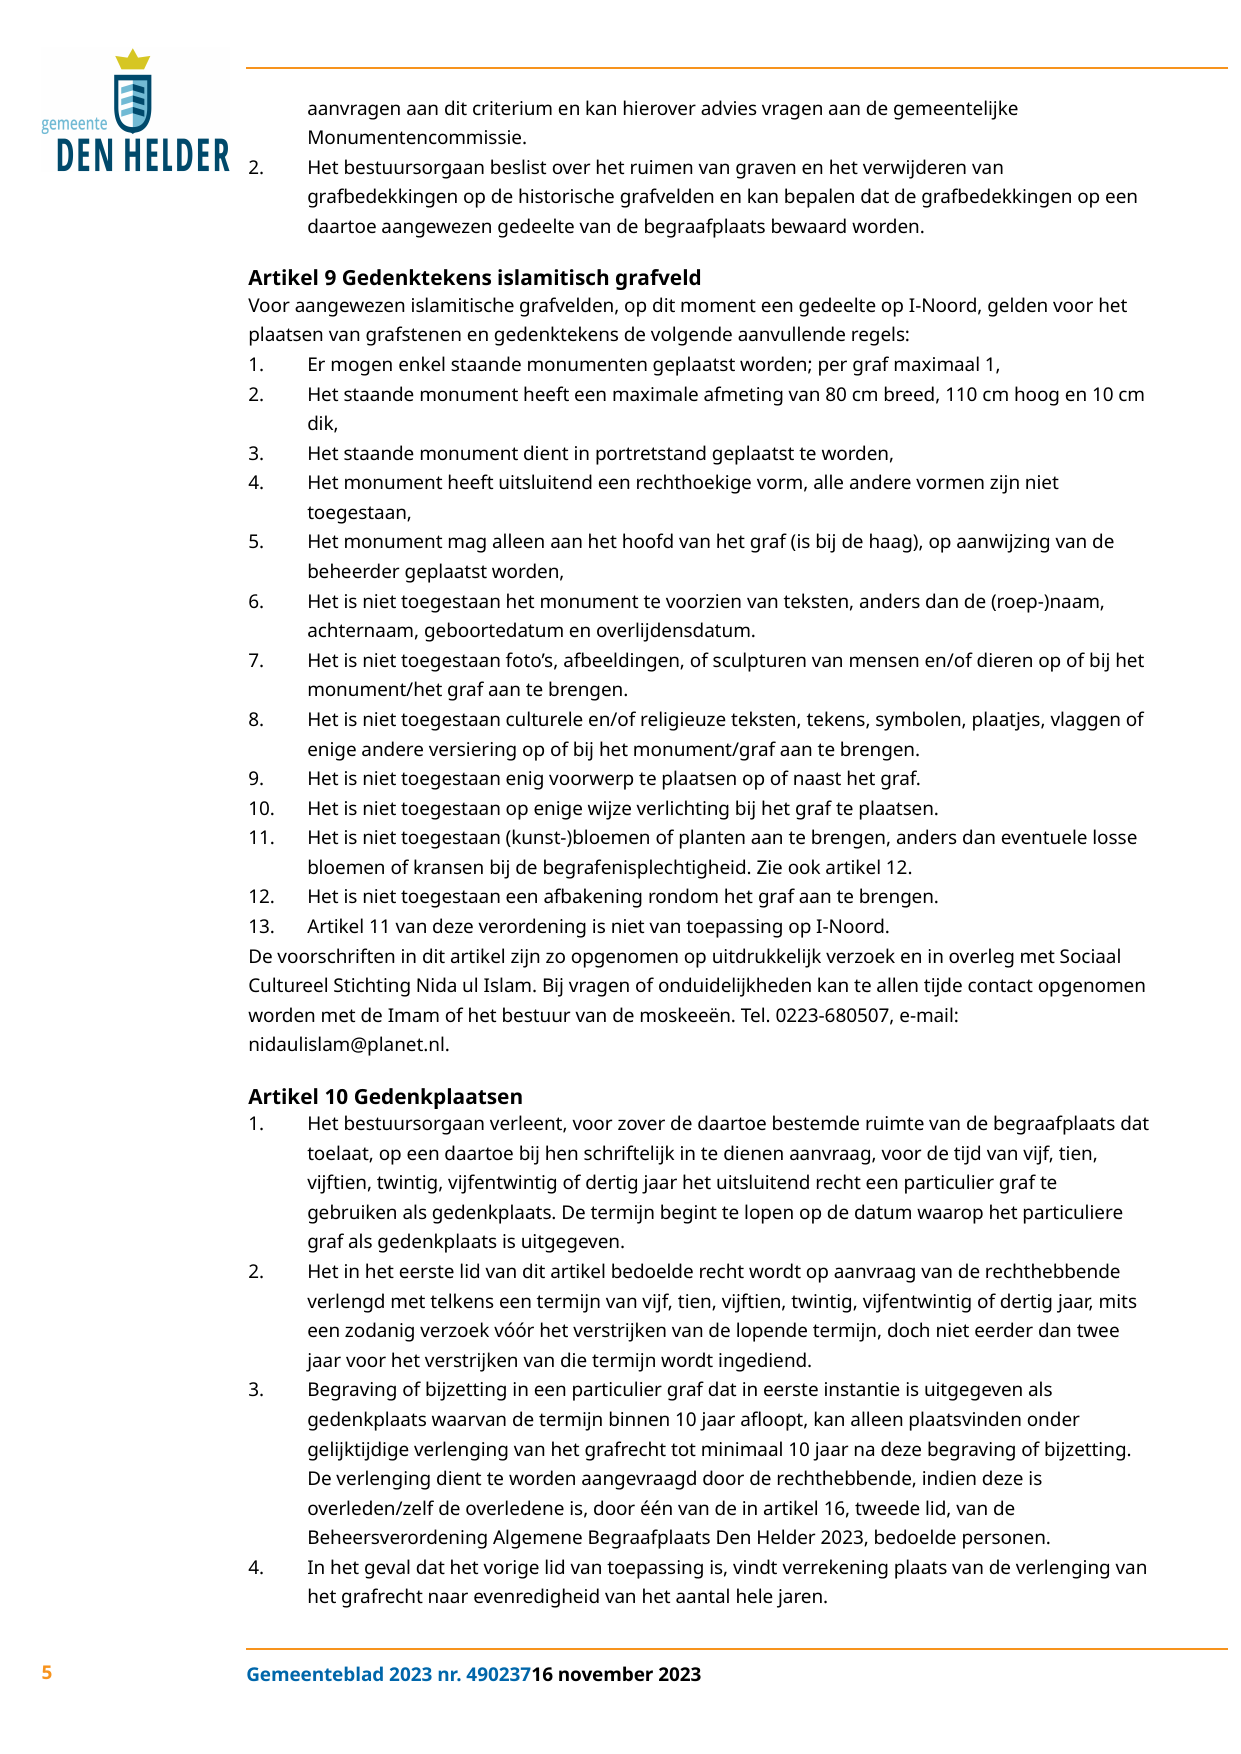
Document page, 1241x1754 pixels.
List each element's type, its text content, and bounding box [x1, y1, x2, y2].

list Het is niet toegestaan het monument te voorzien van teksten, anders dan de (roep-)naam, achternaam, geboortedatum en overlijdensdatum. [248, 588, 1152, 643]
list Het in het eerste lid van dit artikel bedoelde recht wordt op aanvraag van de rechthebbende verlengd met telkens een termijn van vijf, tien, vijftien, twintig, vijfentwintig of dertig jaar, mits een zodanig verzoek vóór het verstrijken van de lopende termijn, doch niet eerder dan twee jaar voor het verstrijken van die termijn wordt ingediend. [248, 1258, 1152, 1373]
list Het is niet toegestaan op enige wijze verlichting bij het graf te plaatsen. [248, 795, 1152, 821]
text Voor aangewezen islamitische grafvelden, op dit moment een gedeelte op I-Noord, gelden voor het plaatsen van grafstenen en gedenktekens de volgende aanvullende regels: [248, 292, 1152, 347]
list Artikel 11 van deze verordening is niet van toepassing op I-Noord. [248, 913, 1152, 939]
list Het staande monument dient in portretstand geplaatst te worden, [248, 440, 1152, 466]
list Het is niet toegestaan (kunst-)bloemen of planten aan te brengen, anders dan eventuele losse bloemen of kransen bij de begrafenisplechtigheid. Zie ook artikel 12. [248, 824, 1152, 880]
picture [63, 144, 68, 165]
picture [220, 160, 224, 172]
text De voorschriften in dit artikel zijn zo opgenomen op uitdrukkelijk verzoek en in overleg met Sociaal Cultureel Stichting Nida ul Islam. Bij vragen of onduidelijkheden kan te allen tijde contact opgenomen worden met de Imam of het bestuur van de moskeeën. Tel. 0223-680507, e-mail: nidaulislam@planet.nl. [248, 943, 1152, 1057]
list Het bestuursorgaan verleent, voor zover de daartoe bestemde ruimte van de begraafplaats dat toelaat, op een daartoe bij hen schriftelijk in te dienen aanvraag, voor de tijd van vijf, tien, vijftien, twintig, vijfentwintig of dertig jaar het uitsluitend recht een particulier graf te gebruiken als gedenkplaats. De termijn begint te lopen op de datum waarop het particuliere graf als gedenkplaats is uitgegeven. [248, 1110, 1152, 1254]
list aanvragen aan dit criterium en kan hierover advies vragen aan de gemeentelijke Monumentencommissie. [248, 95, 1152, 150]
picture [41, 47, 231, 172]
list Het staande monument heeft een maximale afmeting van 80 cm breed, 110 cm hoog en 10 cm dik, [248, 381, 1152, 436]
list Het bestuursorgaan beslist over het ruimen van graven en het verwijderen van grafbedekkingen op de historische grafvelden en kan bepalen dat de grafbedekkingen op een daartoe aangewezen gedeelte van de begraafplaats bewaard worden. [248, 154, 1152, 239]
list In het geval dat het vorige lid van toepassing is, vindt verrekening plaats van de verlenging van het grafrecht naar evenredigheid van het aantal hele jaren. [248, 1554, 1152, 1609]
list Het is niet toegestaan een afbakening rondom het graf aan te brengen. [248, 884, 1152, 909]
picture [130, 157, 135, 172]
text Artikel 9 Gedenktekens islamitisch grafveld [248, 263, 1152, 292]
list Er mogen enkel staande monumenten geplaatst worden; per graf maximaal 1, [248, 351, 1152, 377]
list Begraving of bijzetting in een particulier graf dat in eerste instantie is uitgegeven als gedenkplaats waarvan de termijn binnen 10 jaar afloopt, kan alleen plaatsvinden onder gelijktijdige verlenging van het grafrecht tot minimaal 10 jaar na deze begraving of bijzetting. De verlenging dient te worden aangevraagd door de rechthebbende, indien deze is overleden/zelf de overledene is, door één van de in artikel 16, tweede lid, van de Beheersverordening Algemene Begraafplaats Den Helder 2023, bedoelde personen. [248, 1377, 1152, 1550]
list Het monument heeft uitsluitend een rechthoekige vorm, alle andere vormen zijn niet toegestaan, [248, 469, 1152, 525]
picture [182, 144, 187, 165]
list Het monument mag alleen aan het hoofd van het graf (is bij de haag), op aanwijzing van de beheerder geplaatst worden, [248, 529, 1152, 584]
text Artikel 10 Gedenkplaatsen [248, 1082, 1152, 1110]
list Het is niet toegestaan culturele en/of religieuze teksten, tekens, symbolen, plaatjes, vlaggen of enige andere versiering op of bij het monument/graf aan te brengen. [248, 706, 1152, 761]
picture [100, 154, 106, 172]
list Het is niet toegestaan foto’s, afbeeldingen, of sculpturen van mensen en/of dieren op of bij het monument/het graf aan te brengen. [248, 647, 1152, 702]
list Het is niet toegestaan enig voorwerp te plaatsen op of naast het graf. [248, 765, 1152, 791]
